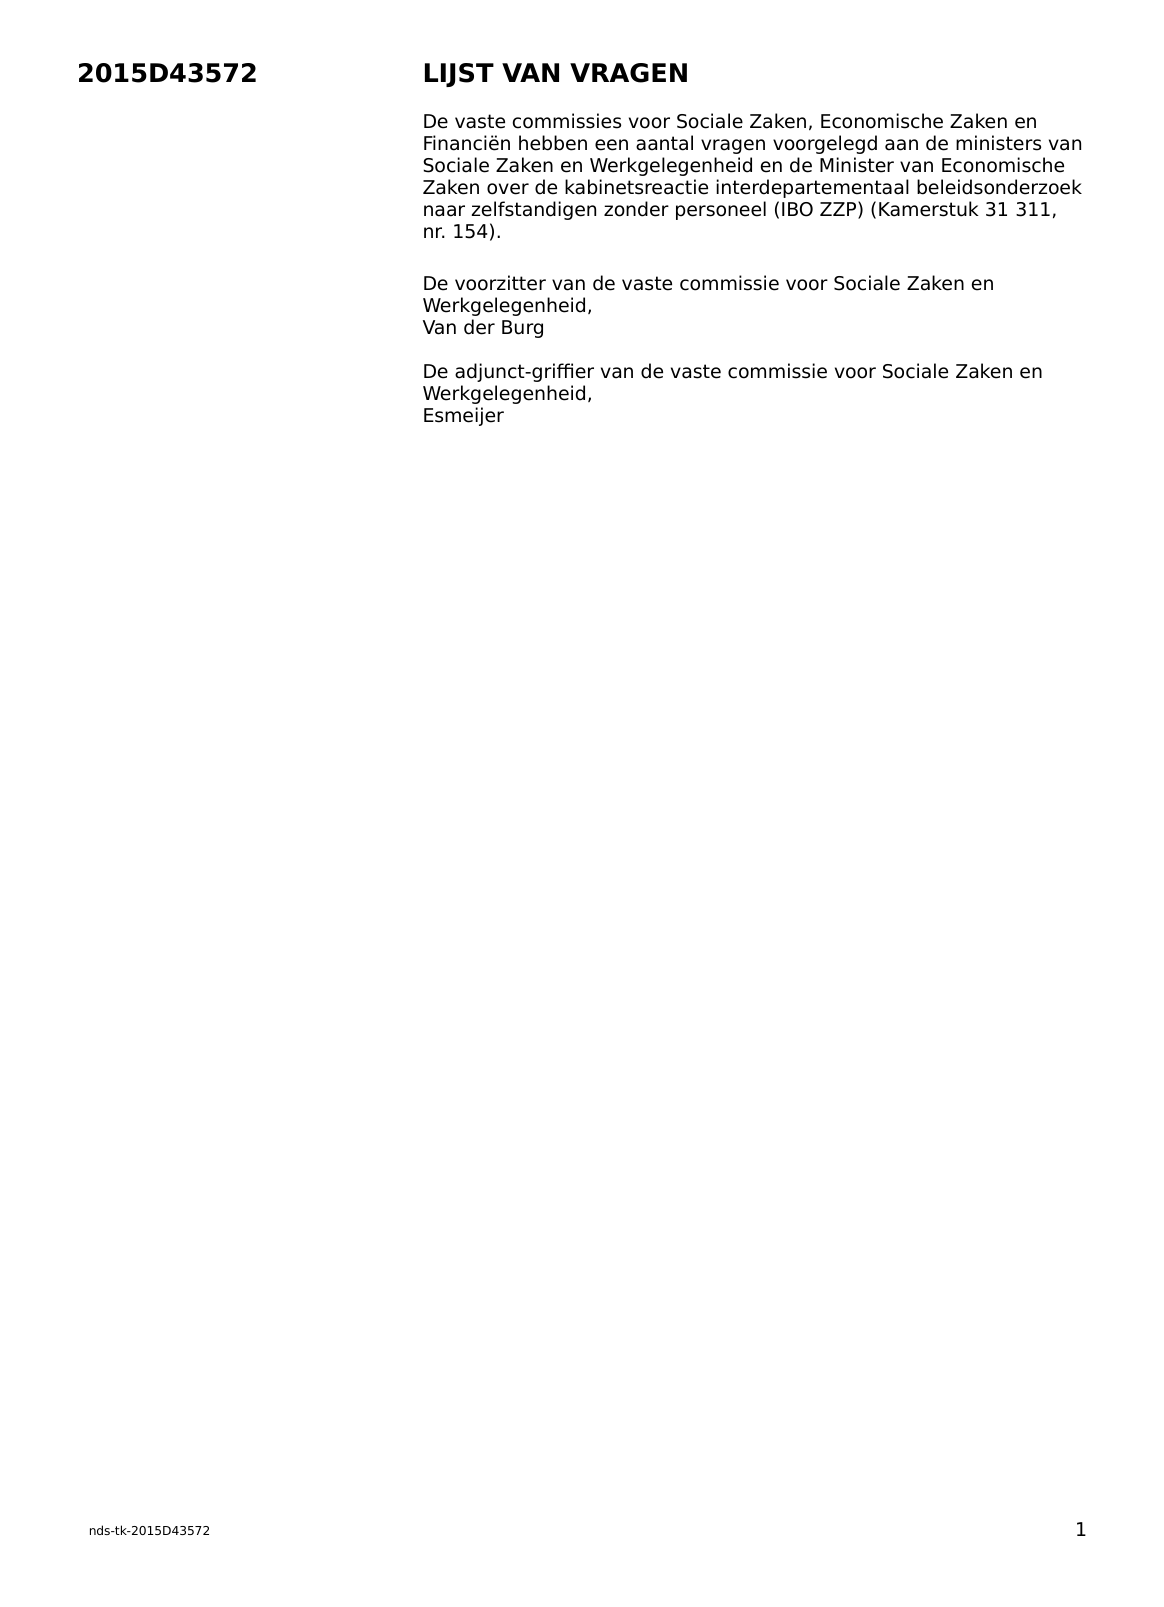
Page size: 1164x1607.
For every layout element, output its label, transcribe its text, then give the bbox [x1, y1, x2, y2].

text De voorzitter van de vaste commissie voor Sociale Zaken en Werkgelegenheid, Van der Burg [422, 273, 1087, 339]
text 2015D43572 LIJST VAN VRAGEN [77, 59, 1087, 89]
text De vaste commissies voor Sociale Zaken, Economische Zaken en Financiën hebben een aantal vragen voorgelegd aan de ministers van Sociale Zaken en Werkgelegenheid en de Minister van Economische Zaken over de kabinetsreactie interdepartementaal beleidsonderzoek naar zelfstandigen zonder personeel (IBO ZZP) (Kamerstuk 31 311, nr. 154). [422, 111, 1087, 243]
text nds-tk-2015D43572 [88, 1524, 323, 1538]
text De adjunct-griffier van de vaste commissie voor Sociale Zaken en Werkgelegenheid, Esmeijer [422, 361, 1087, 427]
